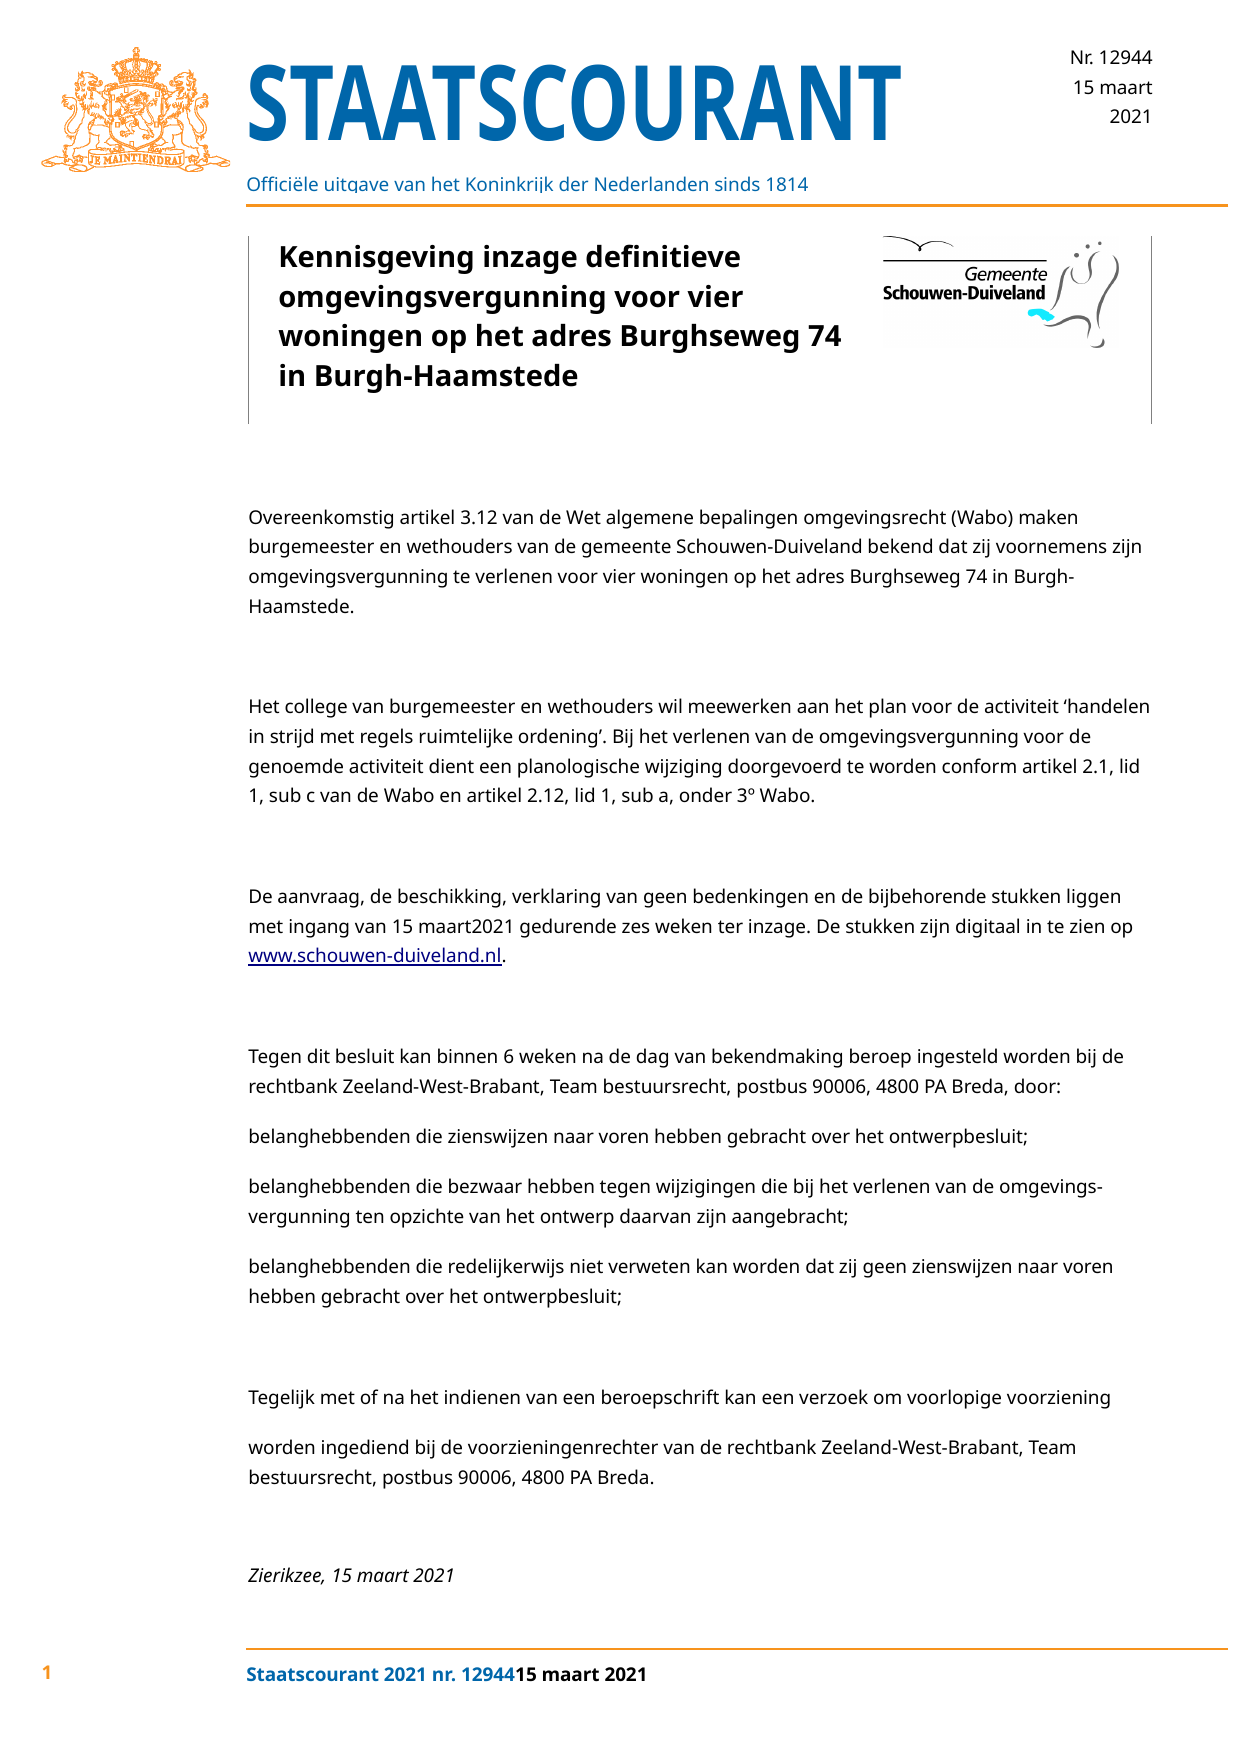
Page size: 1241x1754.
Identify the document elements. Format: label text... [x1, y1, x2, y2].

text Zierikzee, 15 maart 2021 [248, 1562, 1152, 1588]
text De aanvraag, de beschikking, verklaring van geen bedenkingen en de bijbehorende stukken liggen met ingang van 15 maart2021 gedurende zes weken ter inzage. De stukken zijn digitaal in te zien op www.schouwen-duiveland.nl. [248, 883, 1152, 968]
text worden ingediend bij de voorzieningenrechter van de rechtbank Zeeland-West-Brabant, Team bestuursrecht, postbus 90006, 4800 PA Breda. [248, 1434, 1152, 1490]
table_header Kennisgeving inzage definitieve omgevingsvergunning voor vier woningen op het adres Burghseweg 74 in Burgh-Haamstede [249, 236, 850, 424]
table_header [850, 236, 1151, 424]
text Overeenkomstig artikel 3.12 van de Wet algemene bepalingen omgevingsrecht (Wabo) maken burgemeester en wethouders van de gemeente Schouwen-Duiveland bekend dat zij voornemens zijn omgevingsvergunning te verlenen voor vier woningen op het adres Burghseweg 74 in Burgh-Haamstede. [248, 504, 1152, 618]
text Tegen dit besluit kan binnen 6 weken na de dag van bekendmaking beroep ingesteld worden bij de rechtbank Zeeland-West-Brabant, Team bestuursrecht, postbus 90006, 4800 PA Breda, door: [248, 1043, 1152, 1098]
text Tegelijk met of na het indienen van een beroepschrift kan een verzoek om voorlopige voorziening [248, 1384, 1152, 1410]
picture [882, 236, 1119, 348]
text belanghebbenden die zienswijzen naar voren hebben gebracht over het ontwerpbesluit; [248, 1123, 1152, 1149]
text Het college van burgemeester en wethouders wil meewerken aan het plan voor de activiteit ‘handelen in strijd met regels ruimtelijke ordening’. Bij het verlenen van de omgevingsvergunning voor de genoemde activiteit dient een planologische wijziging doorgevoerd te worden conform artikel 2.1, lid 1, sub c van de Wabo en artikel 2.12, lid 1, sub a, onder 3º Wabo. [248, 694, 1152, 808]
picture [41, 47, 231, 172]
text belanghebbenden die redelijkerwijs niet verweten kan worden dat zij geen zienswijzen naar voren hebben gebracht over het ontwerpbesluit; [248, 1254, 1152, 1309]
text belanghebbenden die bezwaar hebben tegen wijzigingen die bij het verlenen van de omgevings-vergunning ten opzichte van het ontwerp daarvan zijn aangebracht; [248, 1174, 1152, 1229]
